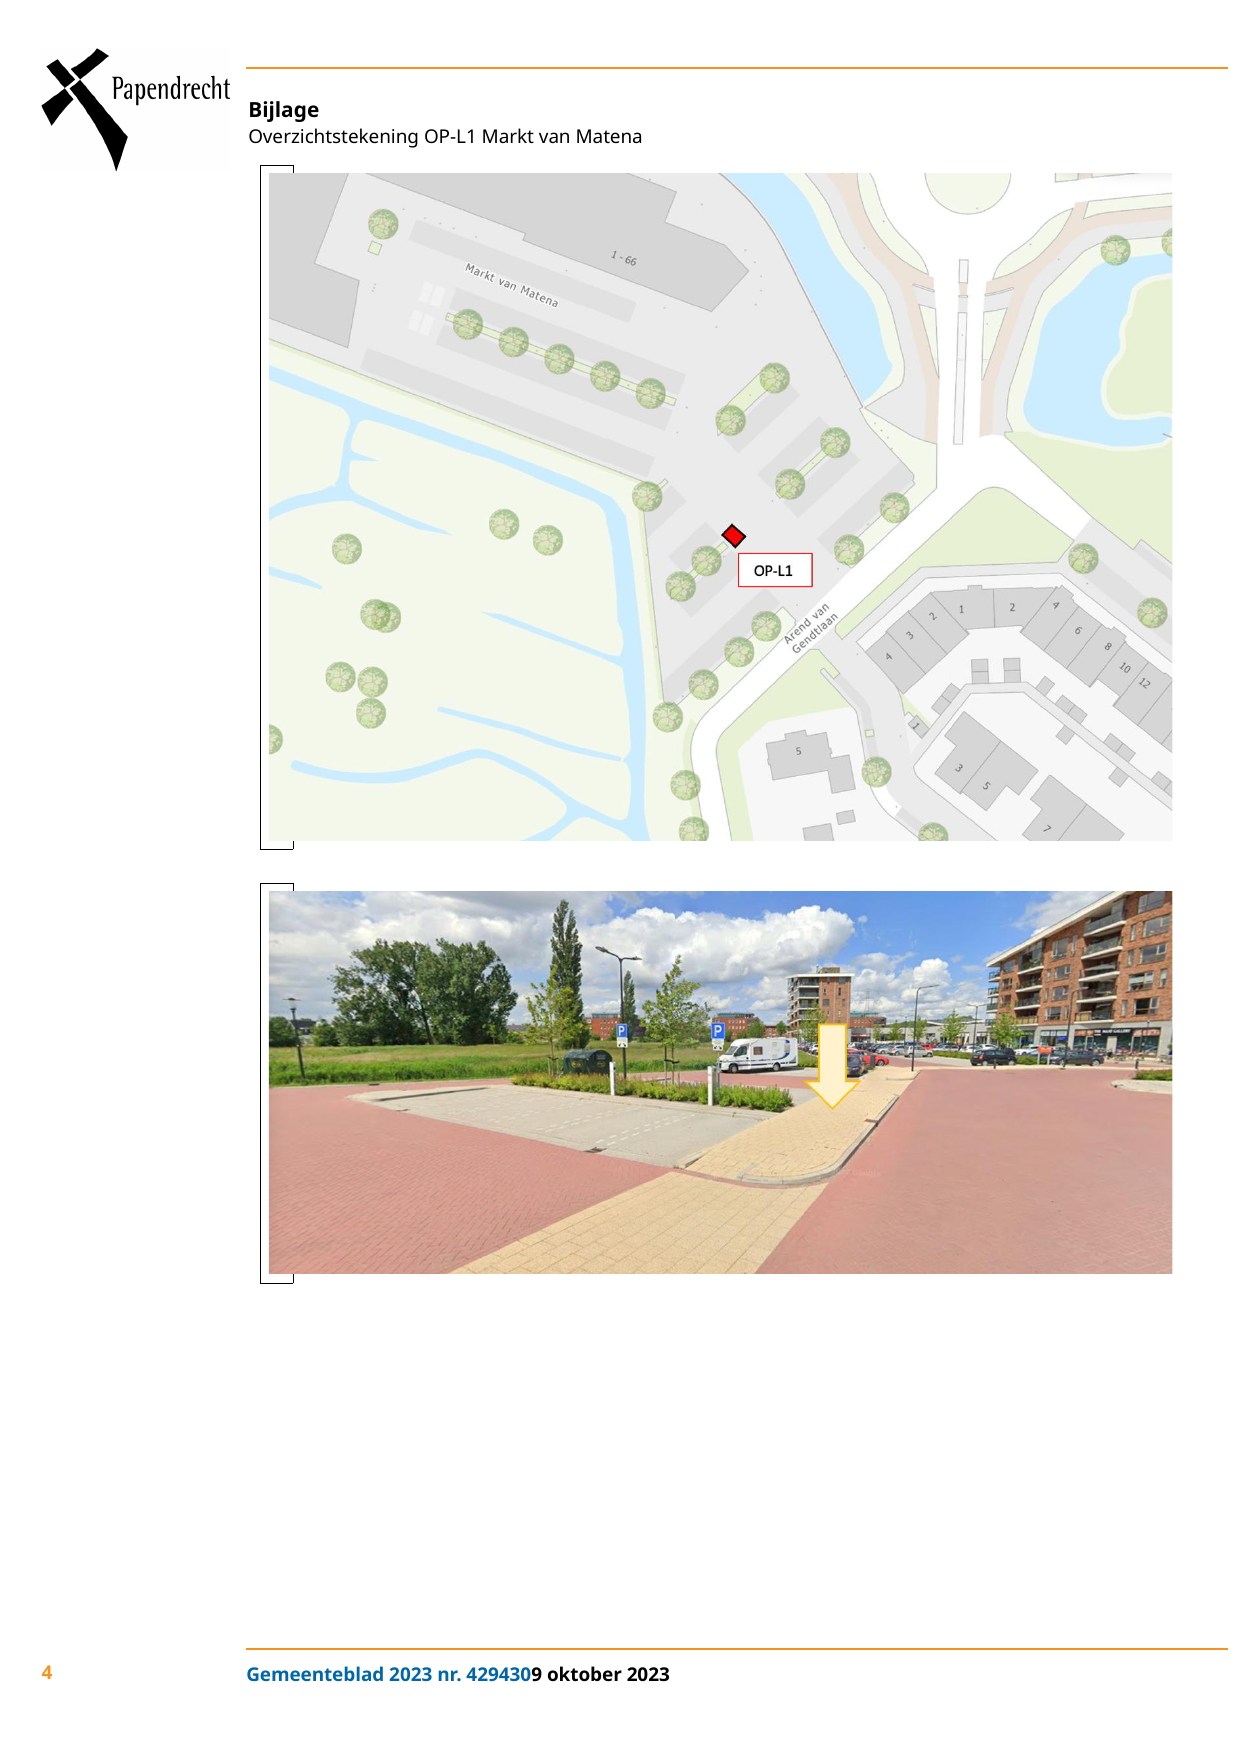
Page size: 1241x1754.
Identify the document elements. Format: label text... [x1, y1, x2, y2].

text Overzichtstekening OP-L1 Markt van Matena [248, 123, 1152, 149]
picture [268, 891, 1173, 1274]
text Bijlage [248, 95, 1152, 123]
picture [268, 173, 1173, 841]
picture [41, 47, 231, 172]
